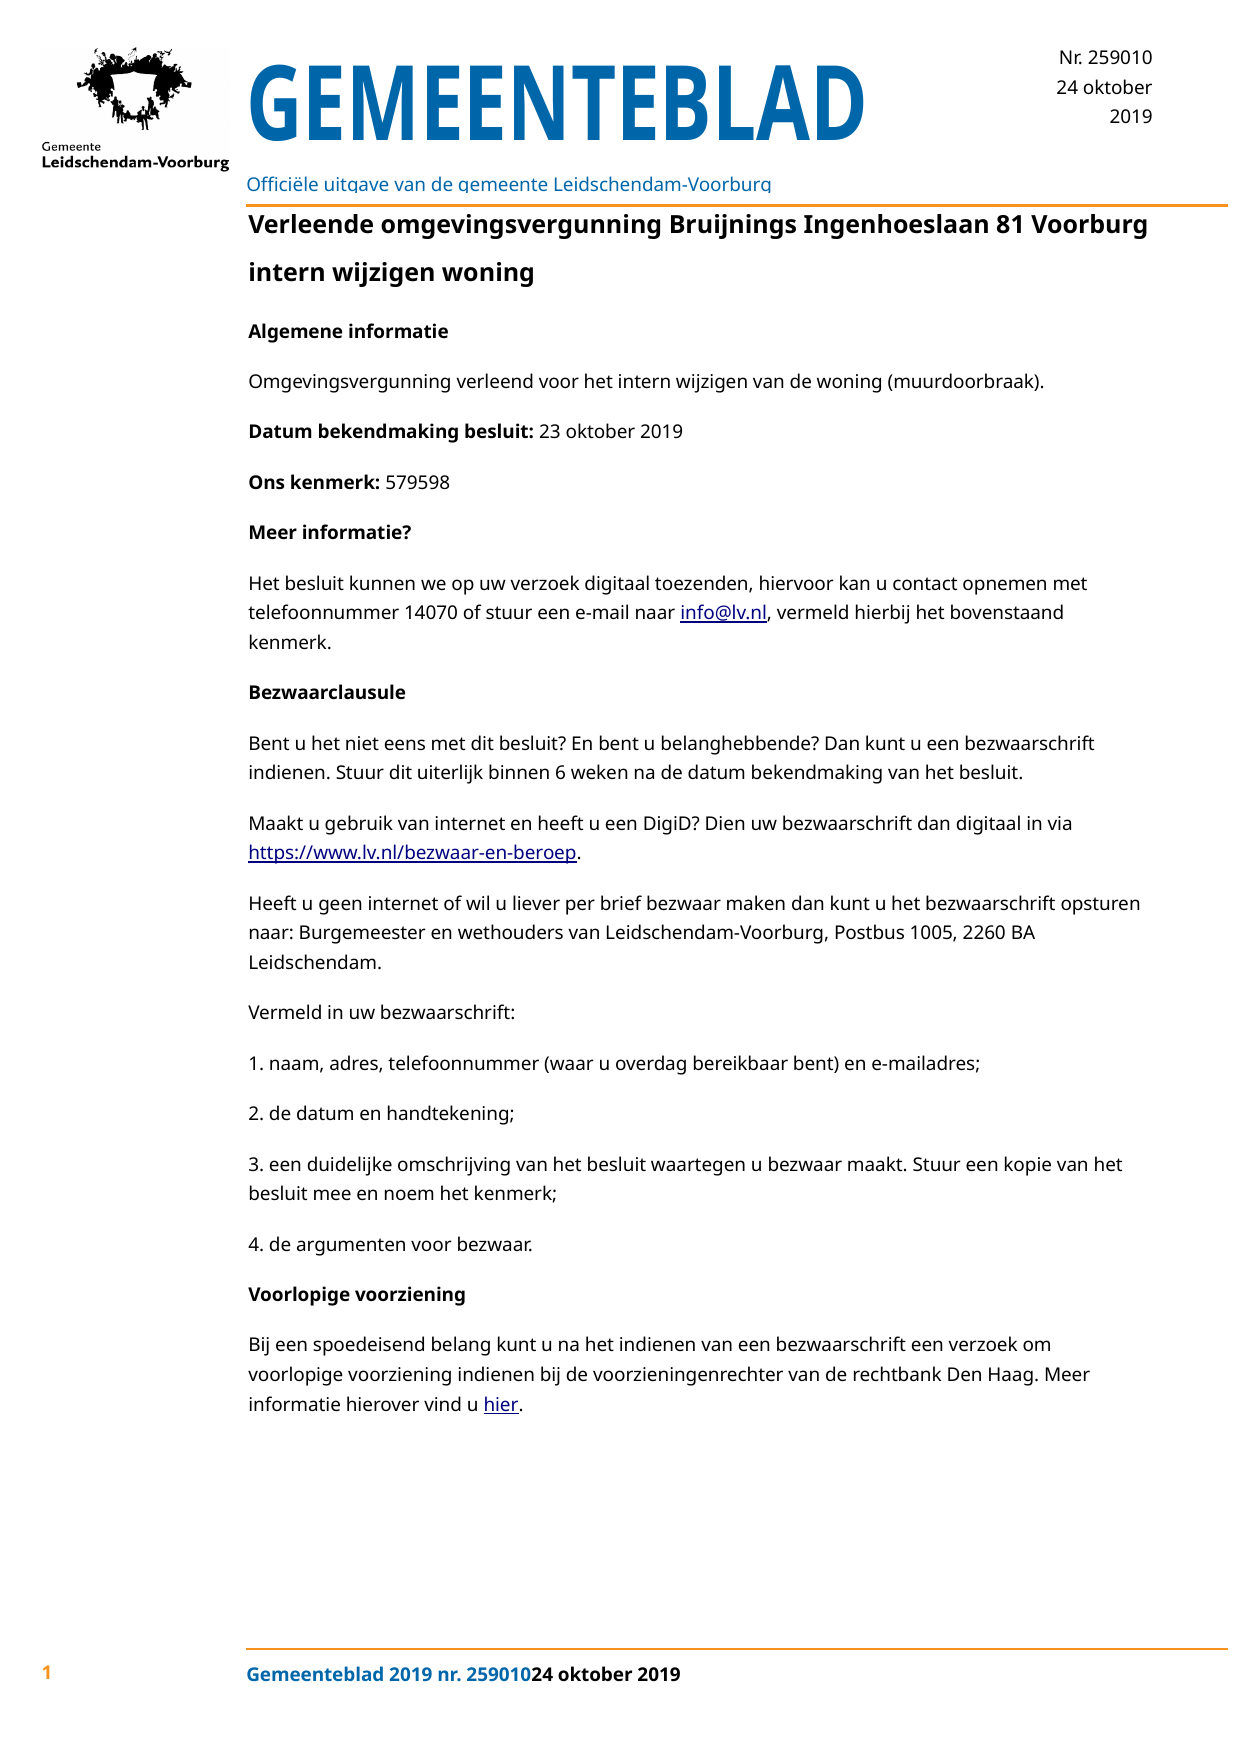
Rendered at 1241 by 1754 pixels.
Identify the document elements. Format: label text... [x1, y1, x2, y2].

text Bij een spoedeisend belang kunt u na het indienen van een bezwaarschrift een verzoek om voorlopige voorziening indienen bij de voorzieningenrechter van de rechtbank Den Haag. Meer informatie hierover vind u hier. [248, 1332, 1152, 1417]
text Vermeld in uw bezwaarschrift: [248, 999, 1152, 1025]
text Datum bekendmaking besluit: 23 oktober 2019 [248, 419, 1152, 444]
text Ons kenmerk: 579598 [248, 469, 1152, 495]
text Omgevingsvergunning verleend voor het intern wijzigen van de woning (muurdoorbraak). [248, 368, 1152, 394]
text Voorlopige voorziening [248, 1281, 1152, 1307]
text Maakt u gebruik van internet en heeft u een DigiD? Dien uw bezwaarschrift dan digitaal in via https://www.lv.nl/bezwaar-en-beroep. [248, 810, 1152, 865]
text 2. de datum en handtekening; [248, 1100, 1152, 1126]
text Het besluit kunnen we op uw verzoek digitaal toezenden, hiervoor kan u contact opnemen met telefoonnummer 14070 of stuur een e-mail naar info@lv.nl, vermeld hierbij het bovenstaand kenmerk. [248, 570, 1152, 655]
text Heeft u geen internet of wil u liever per brief bezwaar maken dan kunt u het bezwaarschrift opsturen naar: Burgemeester en wethouders van Leidschendam-Voorburg, Postbus 1005, 2260 BA Leidschendam. [248, 890, 1152, 975]
text 3. een duidelijke omschrijving van het besluit waartegen u bezwaar maakt. Stuur een kopie van het besluit mee en noem het kenmerk; [248, 1151, 1152, 1206]
text Algemene informatie [248, 318, 1152, 344]
text 4. de argumenten voor bezwaar. [248, 1231, 1152, 1257]
text 1. naam, adres, telefoonnummer (waar u overdag bereikbaar bent) en e-mailadres; [248, 1050, 1152, 1076]
text Bent u het niet eens met dit besluit? En bent u belanghebbende? Dan kunt u een bezwaarschrift indienen. Stuur dit uiterlijk binnen 6 weken na de datum bekendmaking van het besluit. [248, 730, 1152, 785]
text Meer informatie? [248, 519, 1152, 545]
text Verleende omgevingsvergunning Bruijnings Ingenhoeslaan 81 Voorburg intern wijzigen woning [248, 207, 1152, 288]
picture [41, 47, 231, 172]
text Bezwaarclausule [248, 679, 1152, 705]
